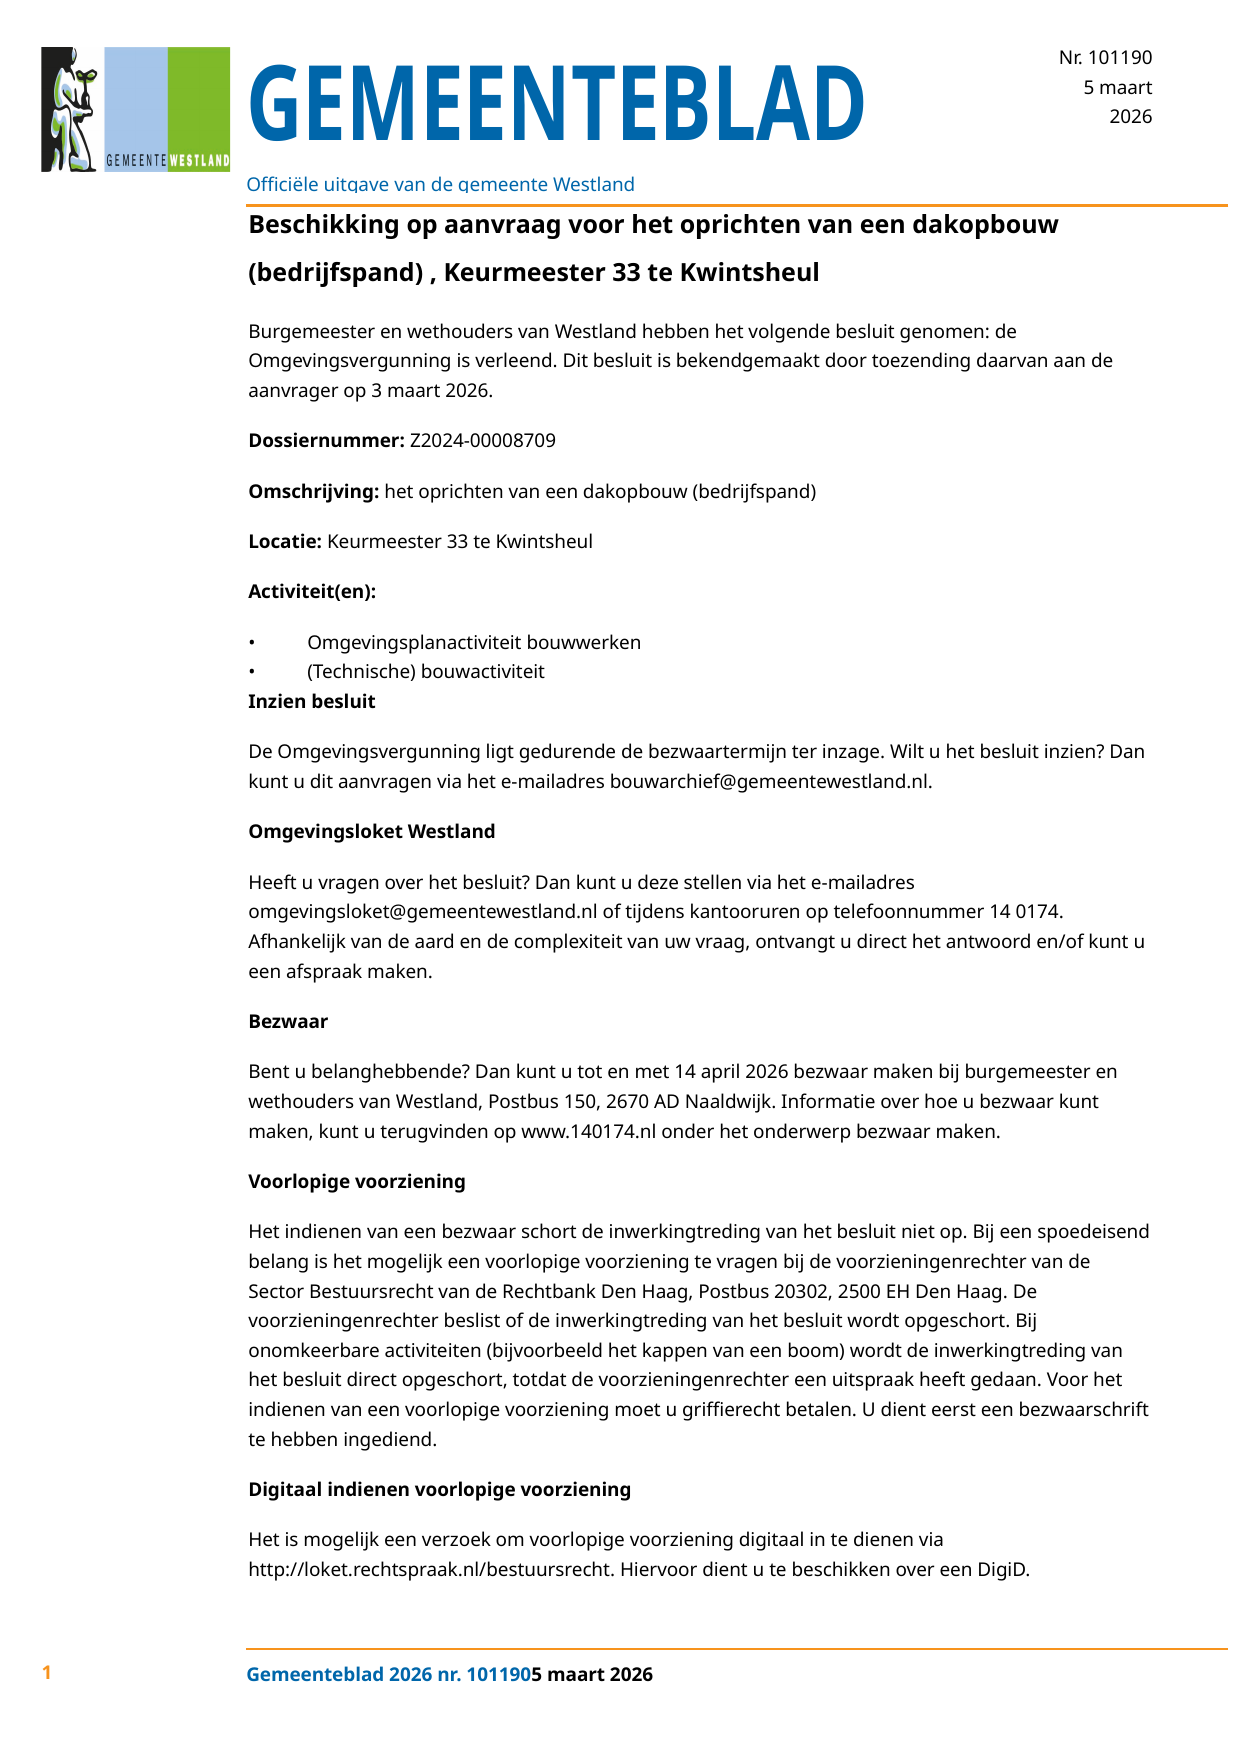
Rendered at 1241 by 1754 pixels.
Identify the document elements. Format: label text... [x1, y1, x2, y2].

text Burgemeester en wethouders van Westland hebben het volgende besluit genomen: de Omgevingsvergunning is verleend. Dit besluit is bekendgemaakt door toezending daarvan aan de aanvrager op 3 maart 2026. [248, 318, 1152, 403]
text De Omgevingsvergunning ligt gedurende de bezwaartermijn ter inzage. Wilt u het besluit inzien? Dan kunt u dit aanvragen via het e-mailadres bouwarchief@gemeentewestland.nl. [248, 739, 1152, 794]
text Activiteit(en): [248, 579, 1152, 604]
text Omschrijving: het oprichten van een dakopbouw (bedrijfspand) [248, 478, 1152, 504]
list Omgevingsplanactiviteit bouwwerken [248, 629, 1152, 655]
list (Technische) bouwactiviteit [248, 659, 1152, 684]
text Het indienen van een bezwaar schort de inwerkingtreding van het besluit niet op. Bij een spoedeisend belang is het mogelijk een voorlopige voorziening te vragen bij de voorzieningenrechter van de Sector Bestuursrecht van de Rechtbank Den Haag, Postbus 20302, 2500 EH Den Haag. De voorzieningenrechter beslist of de inwerkingtreding van het besluit wordt opgeschort. Bij onomkeerbare activiteiten (bijvoorbeeld het kappen van een boom) wordt de inwerkingtreding van het besluit direct opgeschort, totdat de voorzieningenrechter een uitspraak heeft gedaan. Voor het indienen van een voorlopige voorziening moet u griffierecht betalen. U dient eerst een bezwaarschrift te hebben ingediend. [248, 1219, 1152, 1452]
text Dossiernummer: Z2024-00008709 [248, 427, 1152, 453]
picture [41, 47, 231, 172]
text Bent u belanghebbende? Dan kunt u tot en met 14 april 2026 bezwaar maken bij burgemeester en wethouders van Westland, Postbus 150, 2670 AD Naaldwijk. Informatie over hoe u bezwaar kunt maken, kunt u terugvinden op www.140174.nl onder het onderwerp bezwaar maken. [248, 1059, 1152, 1144]
text Digitaal indienen voorlopige voorziening [248, 1476, 1152, 1502]
text Beschikking op aanvraag voor het oprichten van een dakopbouw (bedrijfspand) , Keurmeester 33 te Kwintsheul [248, 207, 1152, 288]
text Omgevingsloket Westland [248, 819, 1152, 844]
text Locatie: Keurmeester 33 te Kwintsheul [248, 528, 1152, 554]
text Heeft u vragen over het besluit? Dan kunt u deze stellen via het e-mailadres omgevingsloket@gemeentewestland.nl of tijdens kantooruren op telefoonnummer 14 0174. Afhankelijk van de aard en de complexiteit van uw vraag, ontvangt u direct het antwoord en/of kunt u een afspraak maken. [248, 869, 1152, 984]
text Het is mogelijk een verzoek om voorlopige voorziening digitaal in te dienen via http://loket.rechtspraak.nl/bestuursrecht. Hiervoor dient u te beschikken over een DigiD. [248, 1527, 1152, 1582]
text Inzien besluit [248, 688, 1152, 714]
text Voorlopige voorziening [248, 1168, 1152, 1194]
text Bezwaar [248, 1008, 1152, 1034]
